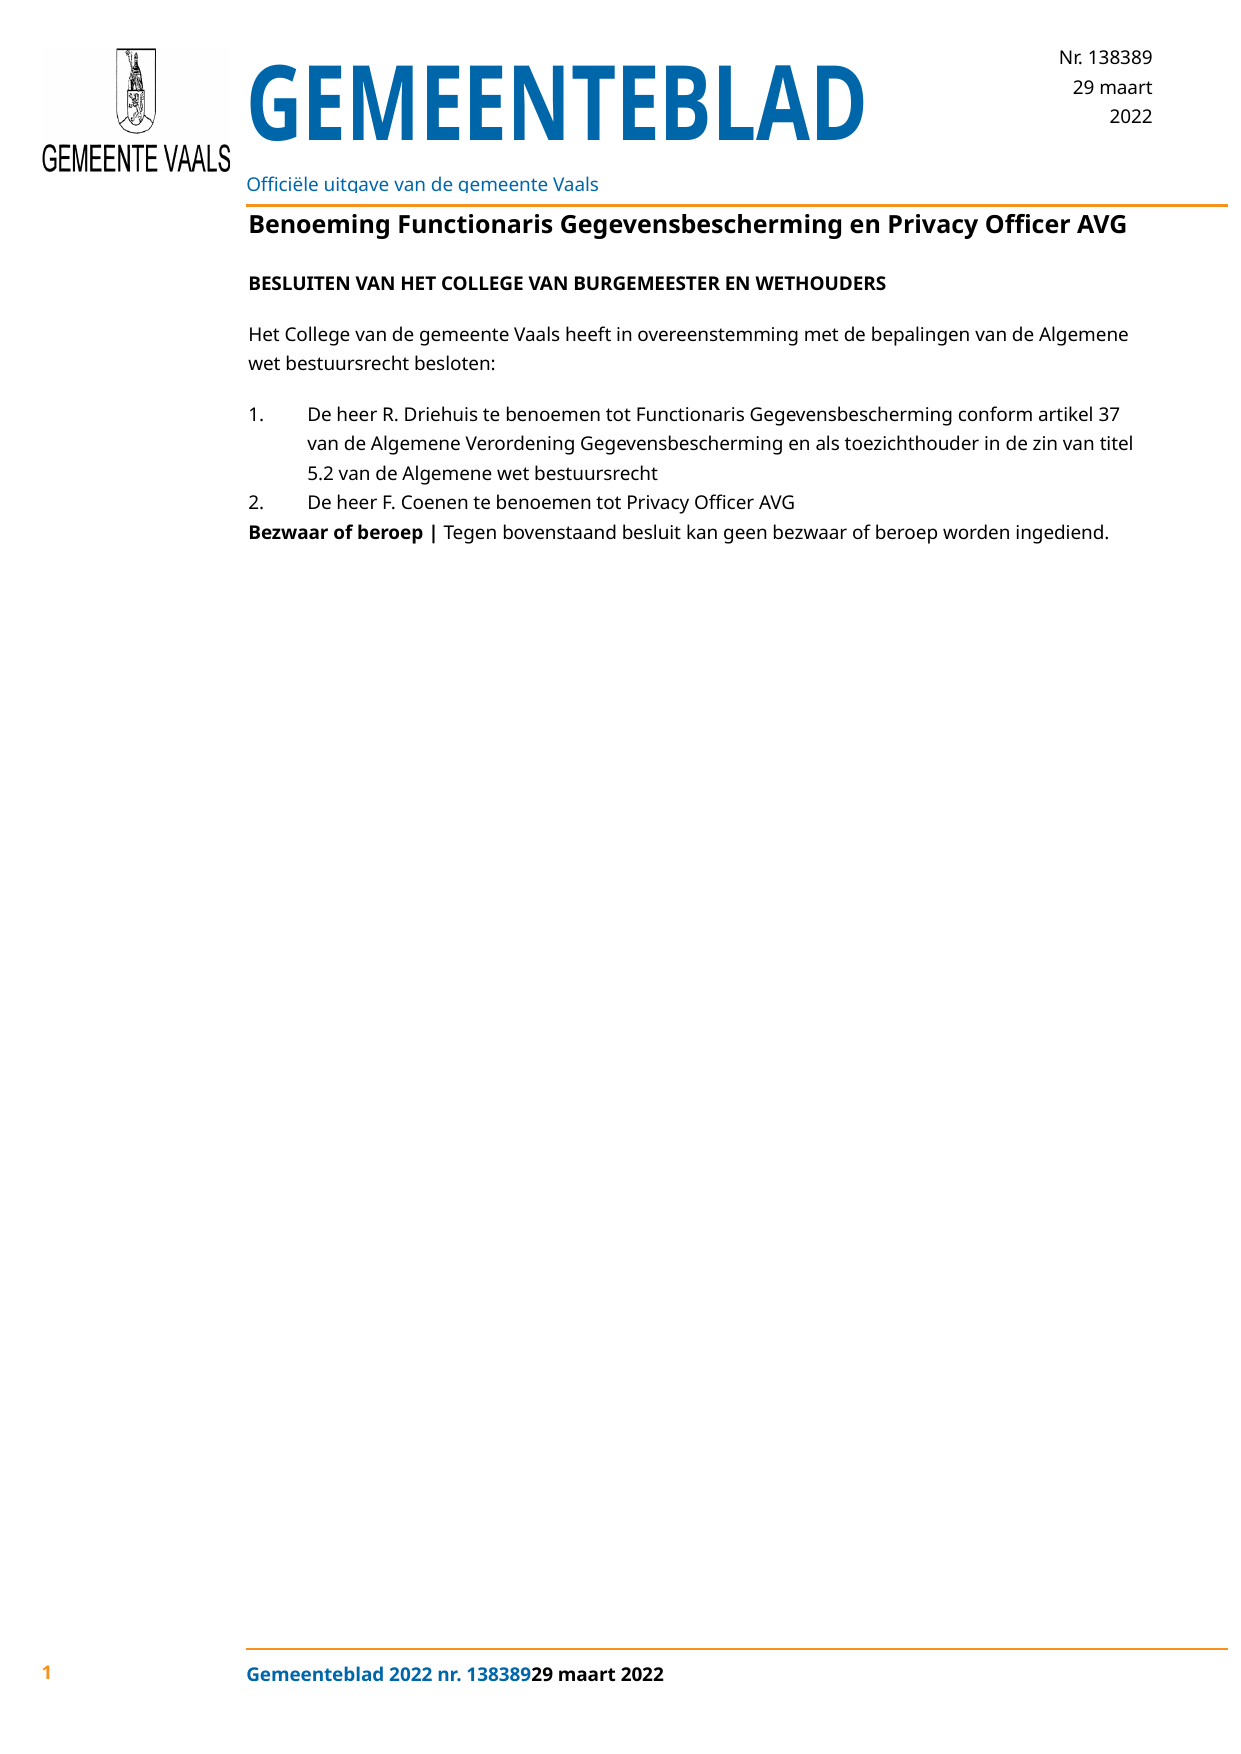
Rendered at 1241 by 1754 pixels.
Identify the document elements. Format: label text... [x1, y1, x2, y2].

text Benoeming Functionaris Gegevensbescherming en Privacy Officer AVG [248, 207, 1152, 241]
list De heer F. Coenen te benoemen tot Privacy Officer AVG [248, 489, 1152, 515]
picture [41, 47, 231, 172]
list De heer R. Driehuis te benoemen tot Functionaris Gegevensbescherming conform artikel 37 van de Algemene Verordening Gegevensbescherming en als toezichthouder in de zin van titel 5.2 van de Algemene wet bestuursrecht [248, 401, 1152, 486]
text Het College van de gemeente Vaals heeft in overeenstemming met de bepalingen van de Algemene wet bestuursrecht besloten: [248, 321, 1152, 376]
text Bezwaar of beroep | Tegen bovenstaand besluit kan geen bezwaar of beroep worden ingediend. [248, 519, 1152, 545]
text BESLUITEN VAN HET COLLEGE VAN BURGEMEESTER EN WETHOUDERS [248, 270, 1152, 296]
